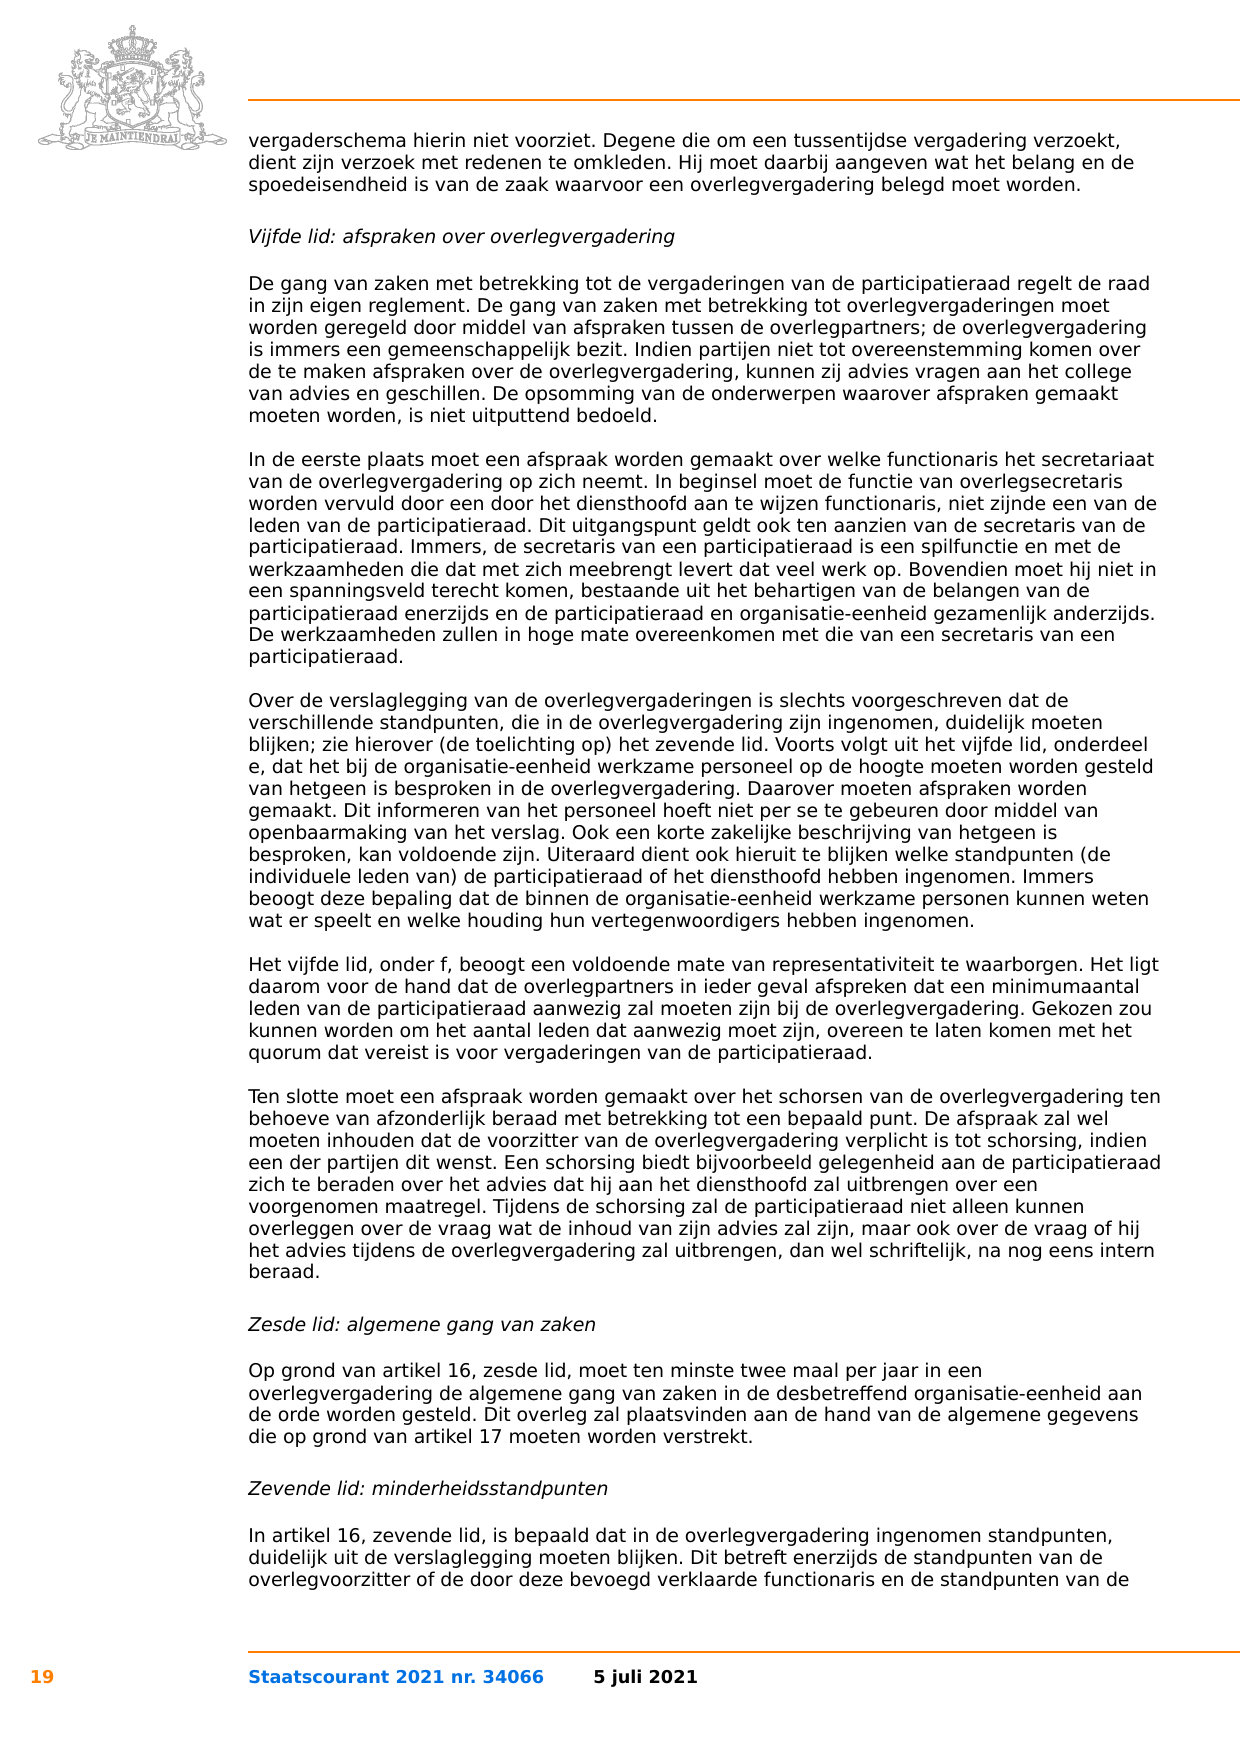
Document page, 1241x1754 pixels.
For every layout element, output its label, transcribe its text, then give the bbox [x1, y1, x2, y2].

text Op grond van artikel 16, zesde lid, moet ten minste twee maal per jaar in een overlegvergadering de algemene gang van zaken in de desbetreffend organisatie-eenheid aan de orde worden gesteld. Dit overleg zal plaatsvinden aan de hand van de algemene gegevens die op grond van artikel 17 moeten worden verstrekt. [248, 1360, 1163, 1448]
text De gang van zaken met betrekking tot de vergaderingen van de participatieraad regelt de raad in zijn eigen reglement. De gang van zaken met betrekking tot overlegvergaderingen moet worden geregeld door middel van afspraken tussen de overlegpartners; de overlegvergadering is immers een gemeenschappelijk bezit. Indien partijen niet tot overeenstemming komen over de te maken afspraken over de overlegvergadering, kunnen zij advies vragen aan het college van advies en geschillen. De opsomming van de onderwerpen waarover afspraken gemaakt moeten worden, is niet uitputtend bedoeld. [248, 273, 1163, 427]
text vergaderschema hierin niet voorziet. Degene die om een tussentijdse vergadering verzoekt, dient zijn verzoek met redenen te omkleden. Hij moet daarbij aangeven wat het belang en de spoedeisendheid is van de zaak waarvoor een overlegvergadering belegd moet worden. [248, 130, 1163, 196]
picture [38, 25, 227, 150]
text In artikel 16, zevende lid, is bepaald dat in de overlegvergadering ingenomen standpunten, duidelijk uit de verslaglegging moeten blijken. Dit betreft enerzijds de standpunten van de overlegvoorzitter of de door deze bevoegd verklaarde functionaris en de standpunten van de [248, 1525, 1163, 1591]
subtitle Zesde lid: algemene gang van zaken [248, 1313, 1163, 1335]
subtitle Vijfde lid: afspraken over overlegvergadering [248, 226, 1163, 248]
text Ten slotte moet een afspraak worden gemaakt over het schorsen van de overlegvergadering ten behoeve van afzonderlijk beraad met betrekking tot een bepaald punt. De afspraak zal wel moeten inhouden dat de voorzitter van de overlegvergadering verplicht is tot schorsing, indien een der partijen dit wenst. Een schorsing biedt bijvoorbeeld gelegenheid aan de participatieraad zich te beraden over het advies dat hij aan het diensthoofd zal uitbrengen over een voorgenomen maatregel. Tijdens de schorsing zal de participatieraad niet alleen kunnen overleggen over de vraag wat de inhoud van zijn advies zal zijn, maar ook over de vraag of hij het advies tijdens de overlegvergadering zal uitbrengen, dan wel schriftelijk, na nog eens intern beraad. [248, 1086, 1163, 1283]
subtitle Zevende lid: minderheidsstandpunten [248, 1478, 1163, 1500]
text Over de verslaglegging van de overlegvergaderingen is slechts voorgeschreven dat de verschillende standpunten, die in de overlegvergadering zijn ingenomen, duidelijk moeten blijken; zie hierover (de toelichting op) het zevende lid. Voorts volgt uit het vijfde lid, onderdeel e, dat het bij de organisatie-eenheid werkzame personeel op de hoogte moeten worden gesteld van hetgeen is besproken in de overlegvergadering. Daarover moeten afspraken worden gemaakt. Dit informeren van het personeel hoeft niet per se te gebeuren door middel van openbaarmaking van het verslag. Ook een korte zakelijke beschrijving van hetgeen is besproken, kan voldoende zijn. Uiteraard dient ook hieruit te blijken welke standpunten (de individuele leden van) de participatieraad of het diensthoofd hebben ingenomen. Immers beoogt deze bepaling dat de binnen de organisatie-eenheid werkzame personen kunnen weten wat er speelt en welke houding hun vertegenwoordigers hebben ingenomen. [248, 690, 1163, 932]
text Het vijfde lid, onder f, beoogt een voldoende mate van representativiteit te waarborgen. Het ligt daarom voor de hand dat de overlegpartners in ieder geval afspreken dat een minimumaantal leden van de participatieraad aanwezig zal moeten zijn bij de overlegvergadering. Gekozen zou kunnen worden om het aantal leden dat aanwezig moet zijn, overeen te laten komen met het quorum dat vereist is voor vergaderingen van de participatieraad. [248, 954, 1163, 1064]
text In de eerste plaats moet een afspraak worden gemaakt over welke functionaris het secretariaat van de overlegvergadering op zich neemt. In beginsel moet de functie van overlegsecretaris worden vervuld door een door het diensthoofd aan te wijzen functionaris, niet zijnde een van de leden van de participatieraad. Dit uitgangspunt geldt ook ten aanzien van de secretaris van de participatieraad. Immers, de secretaris van een participatieraad is een spilfunctie en met de werkzaamheden die dat met zich meebrengt levert dat veel werk op. Bovendien moet hij niet in een spanningsveld terecht komen, bestaande uit het behartigen van de belangen van de participatieraad enerzijds en de participatieraad en organisatie-eenheid gezamenlijk anderzijds. De werkzaamheden zullen in hoge mate overeenkomen met die van een secretaris van een participatieraad. [248, 448, 1163, 668]
